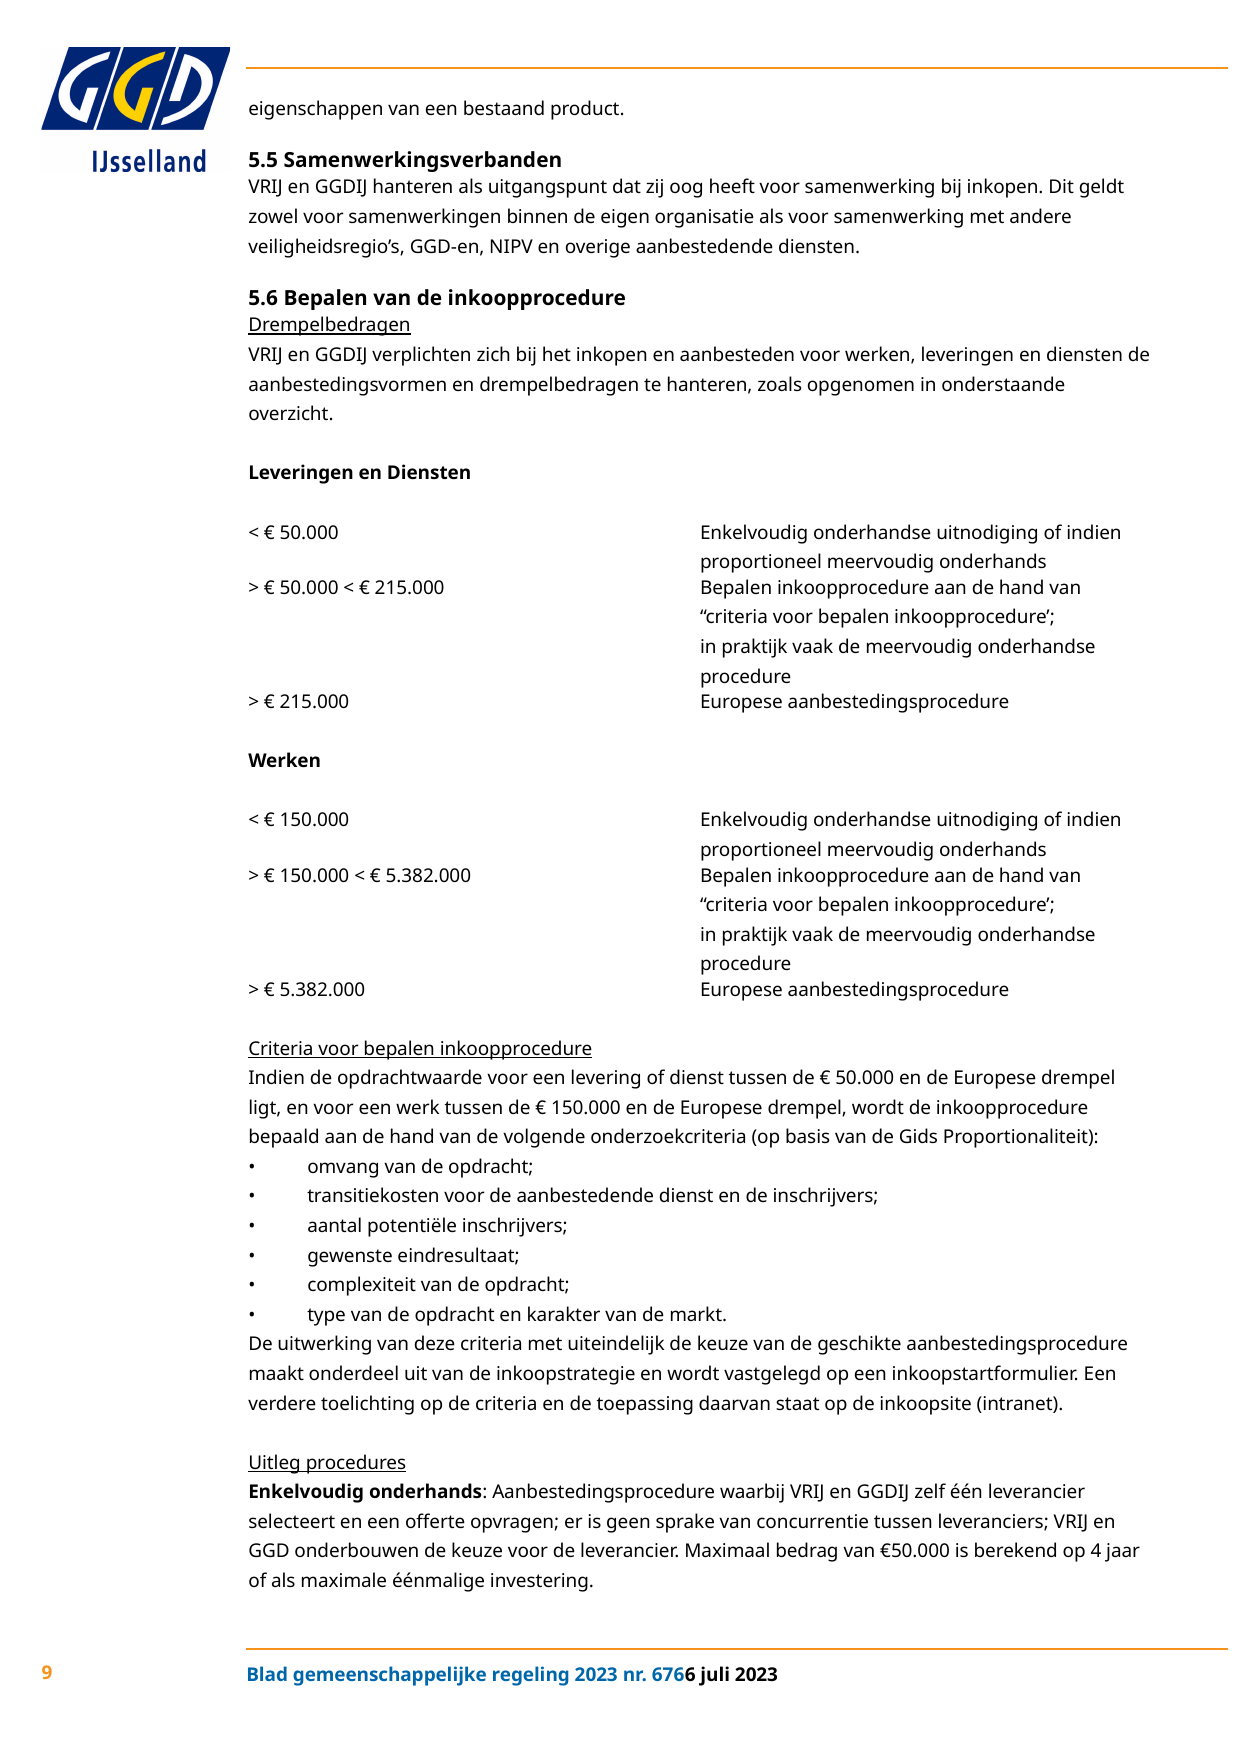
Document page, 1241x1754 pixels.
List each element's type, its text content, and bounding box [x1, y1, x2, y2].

table_cell > € 5.382.000 [248, 976, 700, 1002]
text De uitwerking van deze criteria met uiteindelijk de keuze van de geschikte aanbestedingsprocedure maakt onderdeel uit van de inkoopstrategie en wordt vastgelegd op een inkoopstartformulier. Een verdere toelichting op de criteria en de toepassing daarvan staat op de inkoopsite (intranet). [248, 1331, 1152, 1416]
table_header Enkelvoudig onderhandse uitnodiging of indien proportioneel meervoudig onderhands [700, 806, 1152, 862]
text 5.6 Bepalen van de inkoopprocedure [248, 283, 1152, 312]
text Criteria voor bepalen inkoopprocedure [248, 1035, 1152, 1061]
text Drempelbedragen [248, 312, 1152, 337]
table_header < € 50.000 [248, 519, 700, 574]
table_cell Europese aanbestedingsprocedure [700, 976, 1152, 1002]
table_cell > € 150.000 < € 5.382.000 [248, 862, 700, 976]
list complexiteit van de opdracht; [248, 1271, 1152, 1297]
text Uitleg procedures [248, 1449, 1152, 1475]
text 5.5 Samenwerkingsverbanden [248, 145, 1152, 174]
text Werken [248, 747, 1152, 773]
text Enkelvoudig onderhands: Aanbestedingsprocedure waarbij VRIJ en GGDIJ zelf één leverancier selecteert en een offerte opvragen; er is geen sprake van concurrentie tussen leveranciers; VRIJ en GGD onderbouwen de keuze voor de leverancier. Maximaal bedrag van €50.000 is berekend op 4 jaar of als maximale éénmalige investering. [248, 1478, 1152, 1593]
table_cell > € 50.000 < € 215.000 [248, 574, 700, 689]
table_cell Bepalen inkoopprocedure aan de hand van “criteria voor bepalen inkoopprocedure’; in praktijk vaak de meervoudig onderhandse procedure [700, 862, 1152, 976]
text VRIJ en GGDIJ hanteren als uitgangspunt dat zij oog heeft voor samenwerking bij inkopen. Dit geldt zowel voor samenwerkingen binnen de eigen organisatie als voor samenwerking met andere veiligheidsregio’s, GGD-en, NIPV en overige aanbestedende diensten. [248, 174, 1152, 258]
table_cell > € 215.000 [248, 689, 700, 714]
text Leveringen en Diensten [248, 459, 1152, 485]
table_header Enkelvoudig onderhandse uitnodiging of indien proportioneel meervoudig onderhands [700, 519, 1152, 574]
text VRIJ en GGDIJ verplichten zich bij het inkopen en aanbesteden voor werken, leveringen en diensten de aanbestedingsvormen en drempelbedragen te hanteren, zoals opgenomen in onderstaande overzicht. [248, 341, 1152, 426]
list aantal potentiële inschrijvers; [248, 1212, 1152, 1238]
text Indien de opdrachtwaarde voor een levering of dienst tussen de € 50.000 en de Europese drempel ligt, en voor een werk tussen de € 150.000 en de Europese drempel, wordt de inkoopprocedure bepaald aan de hand van de volgende onderzoekcriteria (op basis van de Gids Proportionaliteit): [248, 1064, 1152, 1149]
table_cell Bepalen inkoopprocedure aan de hand van “criteria voor bepalen inkoopprocedure’; in praktijk vaak de meervoudig onderhandse procedure [700, 574, 1152, 689]
list type van de opdracht en karakter van de markt. [248, 1301, 1152, 1327]
list gewenste eindresultaat; [248, 1242, 1152, 1268]
text eigenschappen van een bestaand product. [248, 95, 1152, 121]
list transitiekosten voor de aanbestedende dienst en de inschrijvers; [248, 1183, 1152, 1208]
list omvang van de opdracht; [248, 1153, 1152, 1179]
table_cell Europese aanbestedingsprocedure [700, 689, 1152, 714]
table_header < € 150.000 [248, 806, 700, 862]
picture [41, 47, 231, 172]
